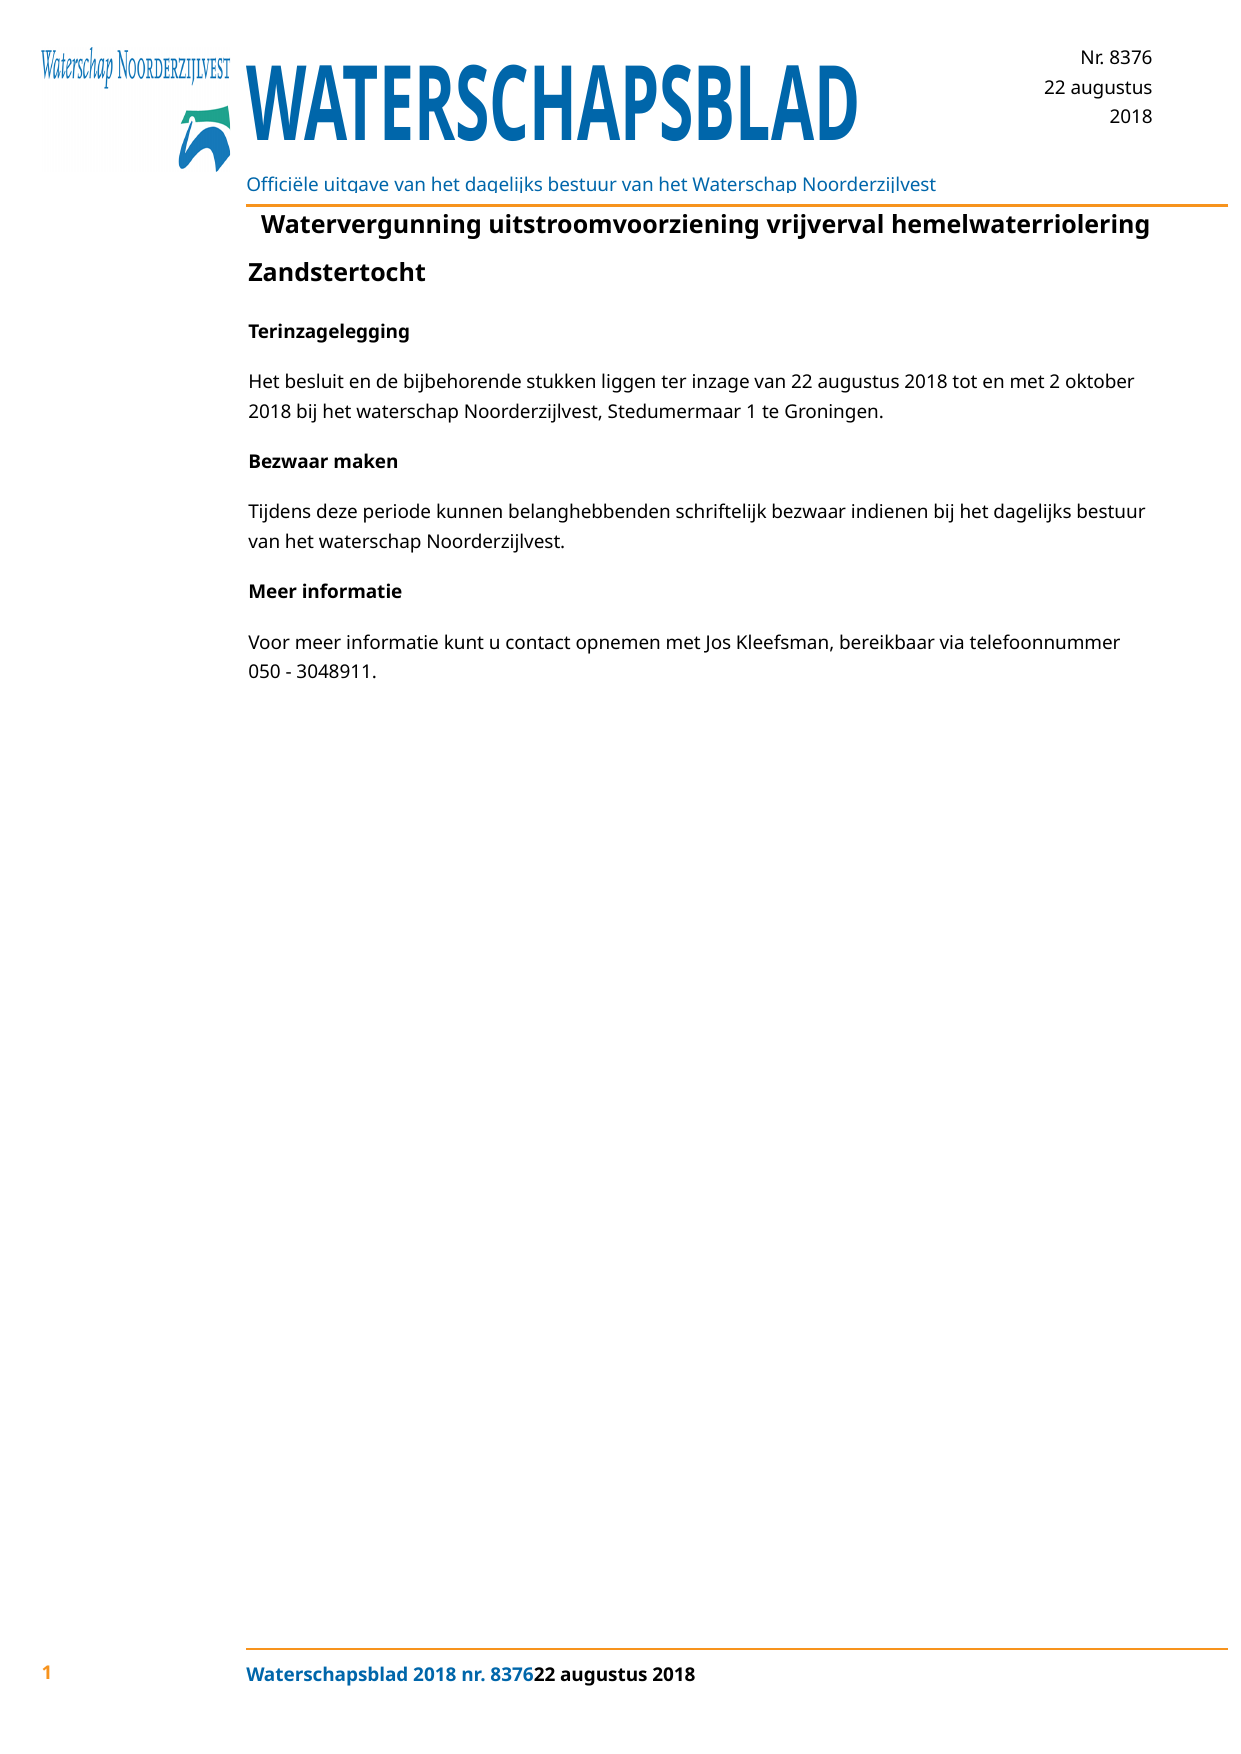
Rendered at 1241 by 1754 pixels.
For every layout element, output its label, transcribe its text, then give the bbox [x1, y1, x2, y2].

text Terinzagelegging [248, 318, 1152, 344]
text Tijdens deze periode kunnen belanghebbenden schriftelijk bezwaar indienen bij het dagelijks bestuur van het waterschap Noorderzijlvest. [248, 499, 1152, 554]
text Watervergunning uitstroomvoorziening vrijverval hemelwaterriolering Zandstertocht [248, 207, 1152, 288]
text Bezwaar maken [248, 448, 1152, 474]
text Het besluit en de bijbehorende stukken liggen ter inzage van 22 augustus 2018 tot en met 2 oktober 2018 bij het waterschap Noorderzijlvest, Stedumermaar 1 te Groningen. [248, 368, 1152, 424]
picture [41, 47, 231, 172]
text Meer informatie [248, 579, 1152, 604]
text Voor meer informatie kunt u contact opnemen met Jos Kleefsman, bereikbaar via telefoonnummer 050 - 3048911. [248, 629, 1152, 684]
